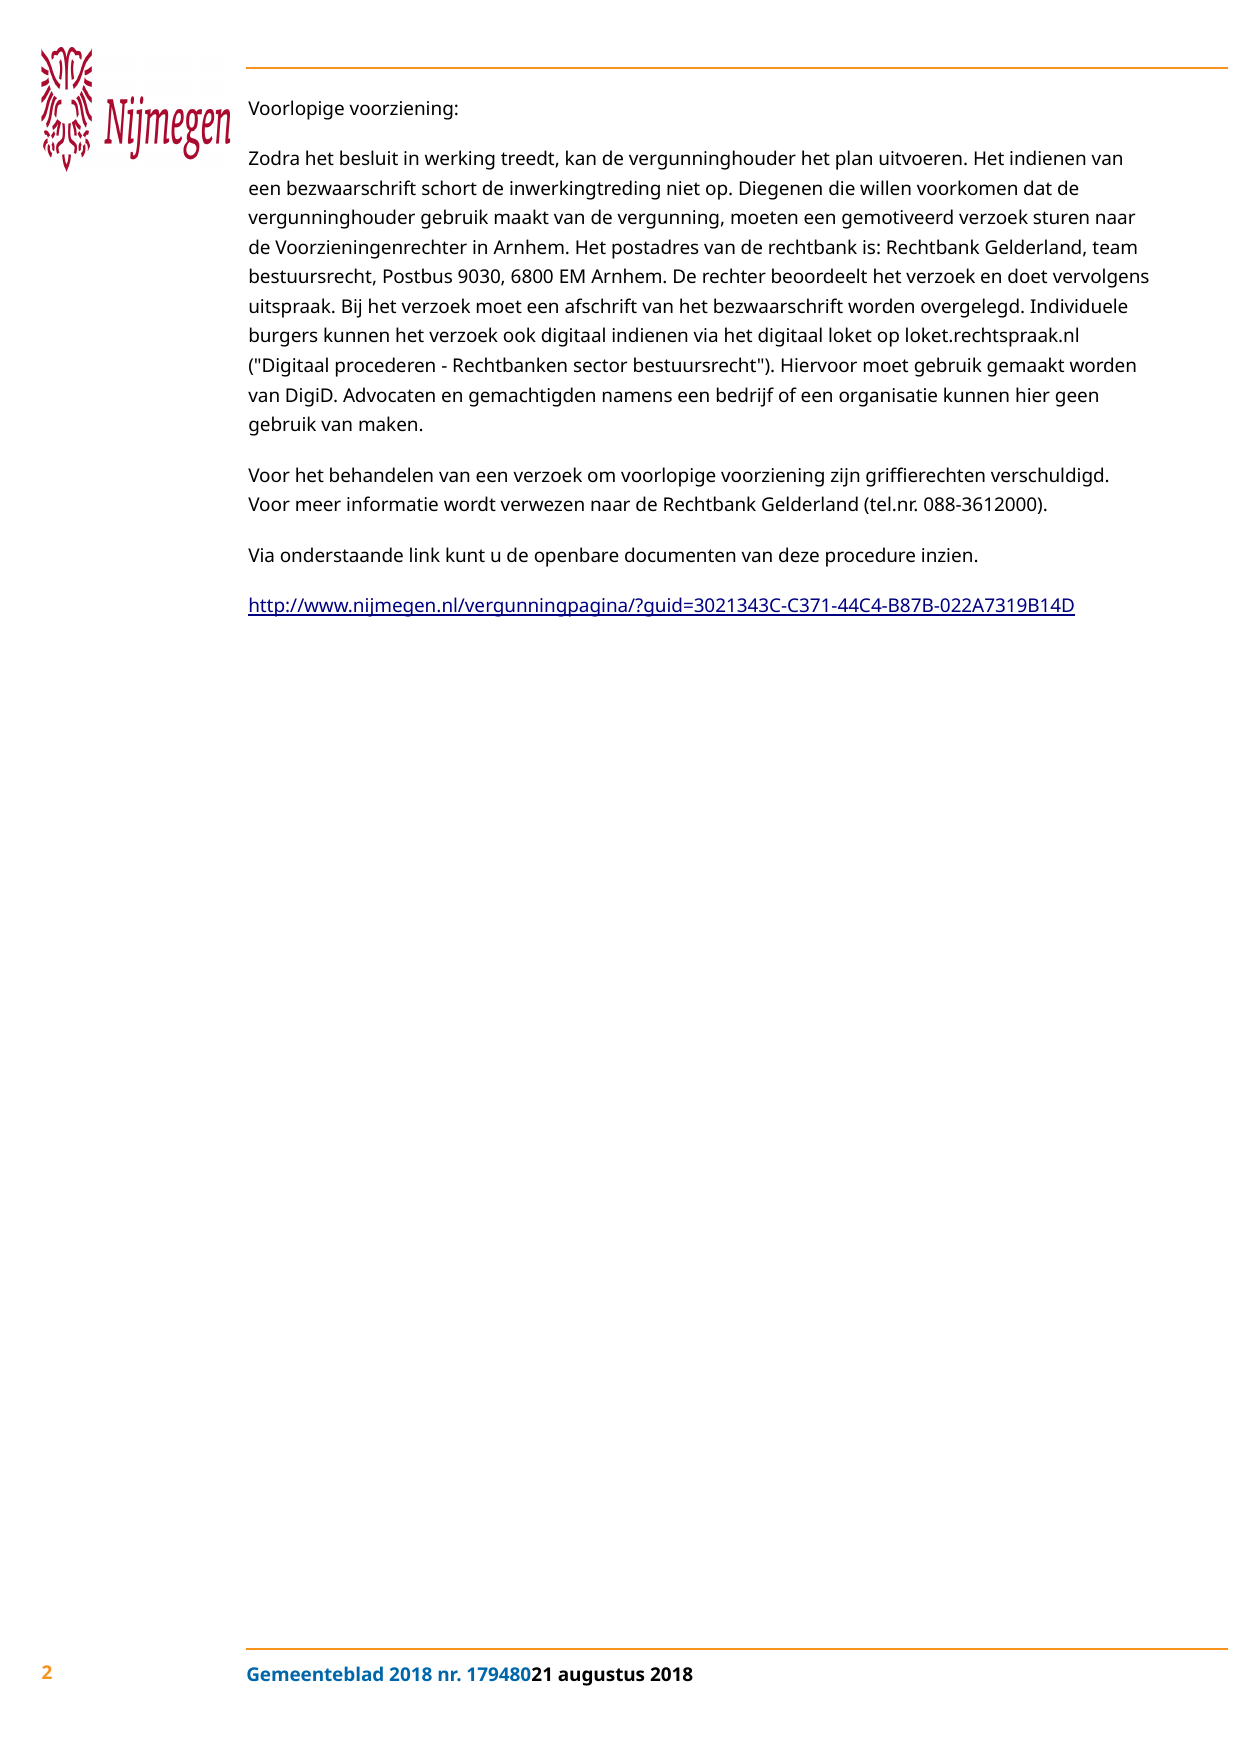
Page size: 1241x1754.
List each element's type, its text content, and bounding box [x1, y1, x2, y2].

text Voorlopige voorziening: [248, 95, 1152, 121]
text Voor het behandelen van een verzoek om voorlopige voorziening zijn griffierechten verschuldigd. Voor meer informatie wordt verwezen naar de Rechtbank Gelderland (tel.nr. 088-3612000). [248, 462, 1152, 517]
text Zodra het besluit in werking treedt, kan de vergunninghouder het plan uitvoeren. Het indienen van een bezwaarschrift schort de inwerkingtreding niet op. Diegenen die willen voorkomen dat de vergunninghouder gebruik maakt van de vergunning, moeten een gemotiveerd verzoek sturen naar de Voorzieningenrechter in Arnhem. Het postadres van de rechtbank is: Rechtbank Gelderland, team bestuursrecht, Postbus 9030, 6800 EM Arnhem. De rechter beoordeelt het verzoek en doet vervolgens uitspraak. Bij het verzoek moet een afschrift van het bezwaarschrift worden overgelegd. Individuele burgers kunnen het verzoek ook digitaal indienen via het digitaal loket op loket.rechtspraak.nl ("Digitaal procederen - Rechtbanken sector bestuursrecht"). Hiervoor moet gebruik gemaakt worden van DigiD. Advocaten en gemachtigden namens een bedrijf of een organisatie kunnen hier geen gebruik van maken. [248, 145, 1152, 437]
picture [41, 47, 231, 172]
text http://www.nijmegen.nl/vergunningpagina/?guid=3021343C-C371-44C4-B87B-022A7319B14D [248, 592, 1152, 618]
text Via onderstaande link kunt u de openbare documenten van deze procedure inzien. [248, 542, 1152, 568]
